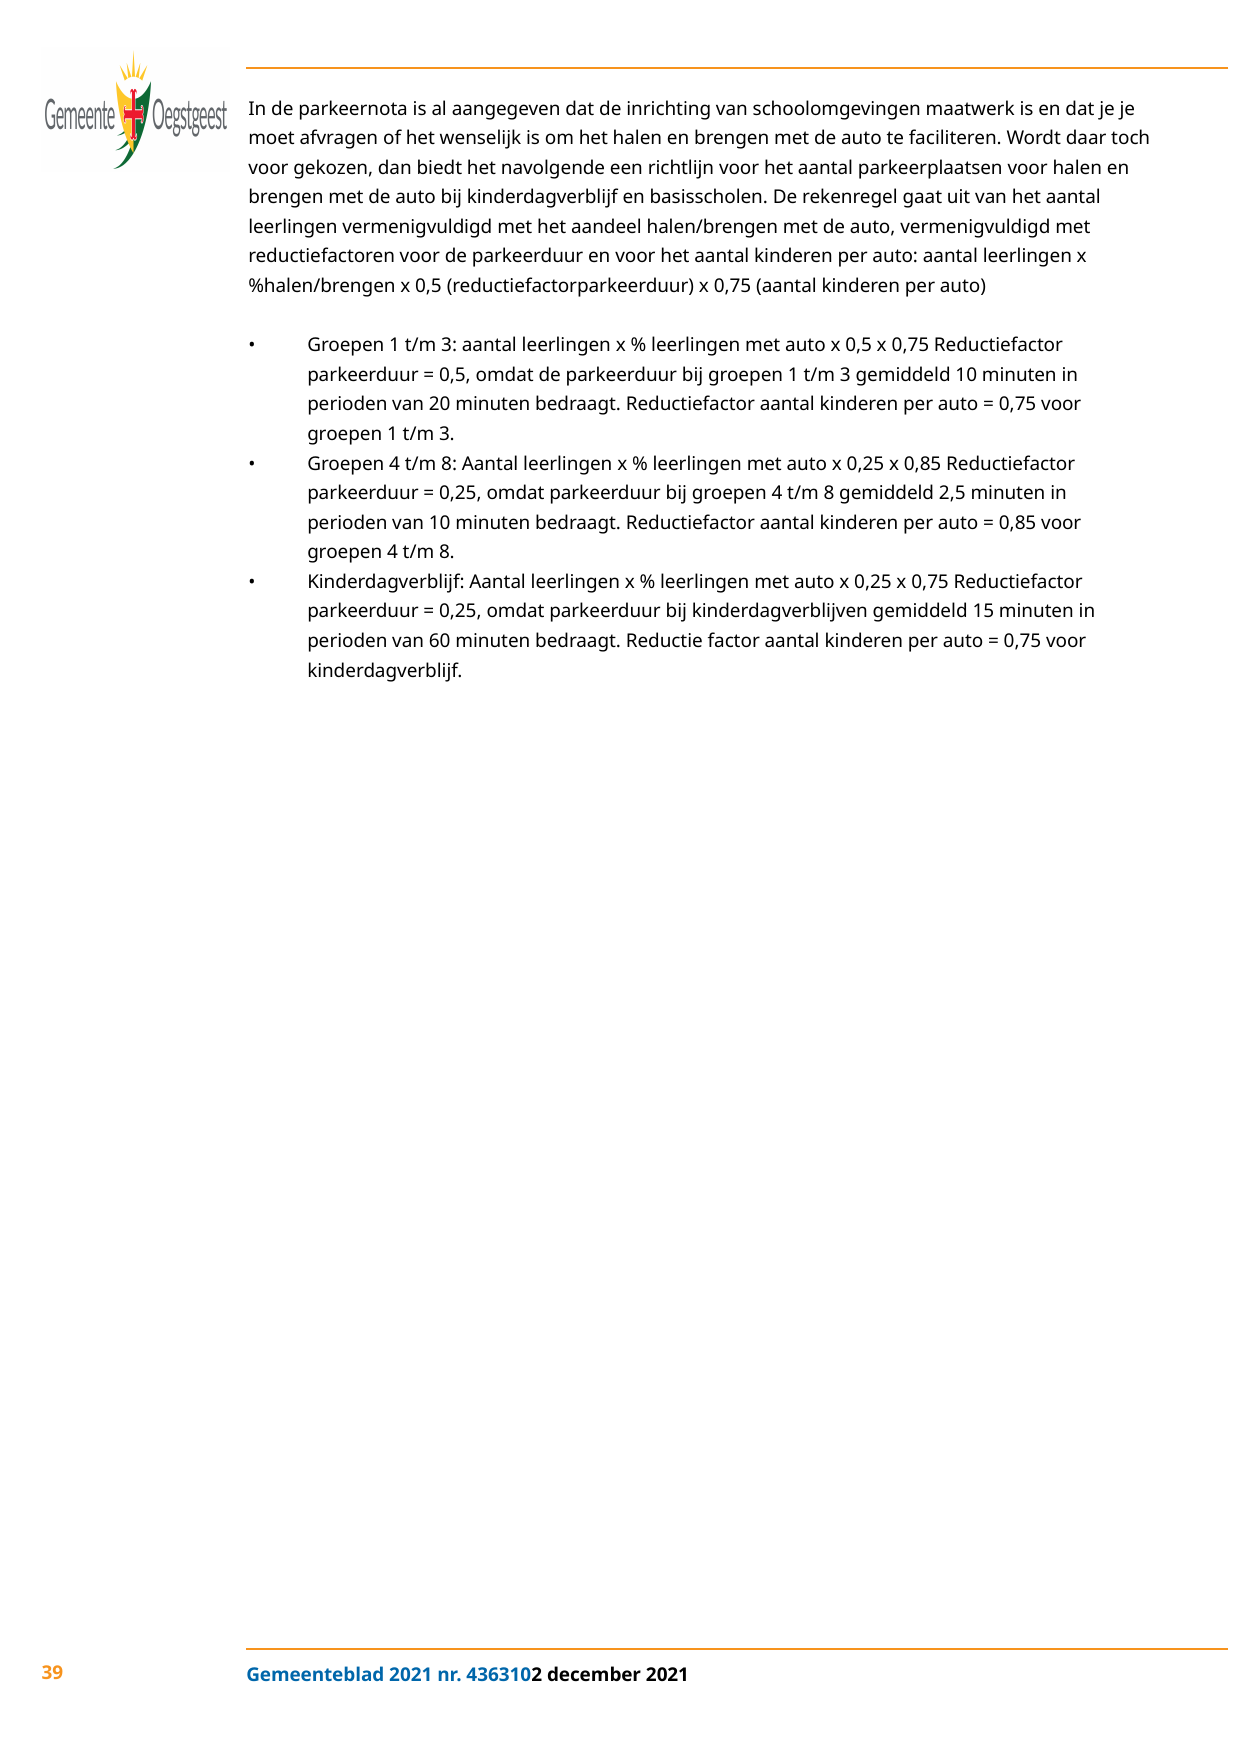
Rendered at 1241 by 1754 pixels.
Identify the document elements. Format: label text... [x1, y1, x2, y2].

list Groepen 4 t/m 8: Aantal leerlingen x % leerlingen met auto x 0,25 x 0,85 Reductiefactor parkeerduur = 0,25, omdat parkeerduur bij groepen 4 t/m 8 gemiddeld 2,5 minuten in perioden van 10 minuten bedraagt. Reductiefactor aantal kinderen per auto = 0,85 voor groepen 4 t/m 8. [248, 450, 1152, 564]
list Kinderdagverblijf: Aantal leerlingen x % leerlingen met auto x 0,25 x 0,75 Reductiefactor parkeerduur = 0,25, omdat parkeerduur bij kinderdagverblijven gemiddeld 15 minuten in perioden van 60 minuten bedraagt. Reductie factor aantal kinderen per auto = 0,75 voor kinderdagverblijf. [248, 568, 1152, 683]
list Groepen 1 t/m 3: aantal leerlingen x % leerlingen met auto x 0,5 x 0,75 Reductiefactor parkeerduur = 0,5, omdat de parkeerduur bij groepen 1 t/m 3 gemiddeld 10 minuten in perioden van 20 minuten bedraagt. Reductiefactor aantal kinderen per auto = 0,75 voor groepen 1 t/m 3. [248, 331, 1152, 446]
picture [41, 47, 231, 172]
text In de parkeernota is al aangegeven dat de inrichting van schoolomgevingen maatwerk is en dat je je moet afvragen of het wenselijk is om het halen en brengen met de auto te faciliteren. Wordt daar toch voor gekozen, dan biedt het navolgende een richtlijn voor het aantal parkeerplaatsen voor halen en brengen met de auto bij kinderdagverblijf en basisscholen. De rekenregel gaat uit van het aantal leerlingen vermenigvuldigd met het aandeel halen/brengen met de auto, vermenigvuldigd met reductiefactoren voor de parkeerduur en voor het aantal kinderen per auto: aantal leerlingen x %halen/brengen x 0,5 (reductiefactorparkeerduur) x 0,75 (aantal kinderen per auto) [248, 95, 1152, 298]
